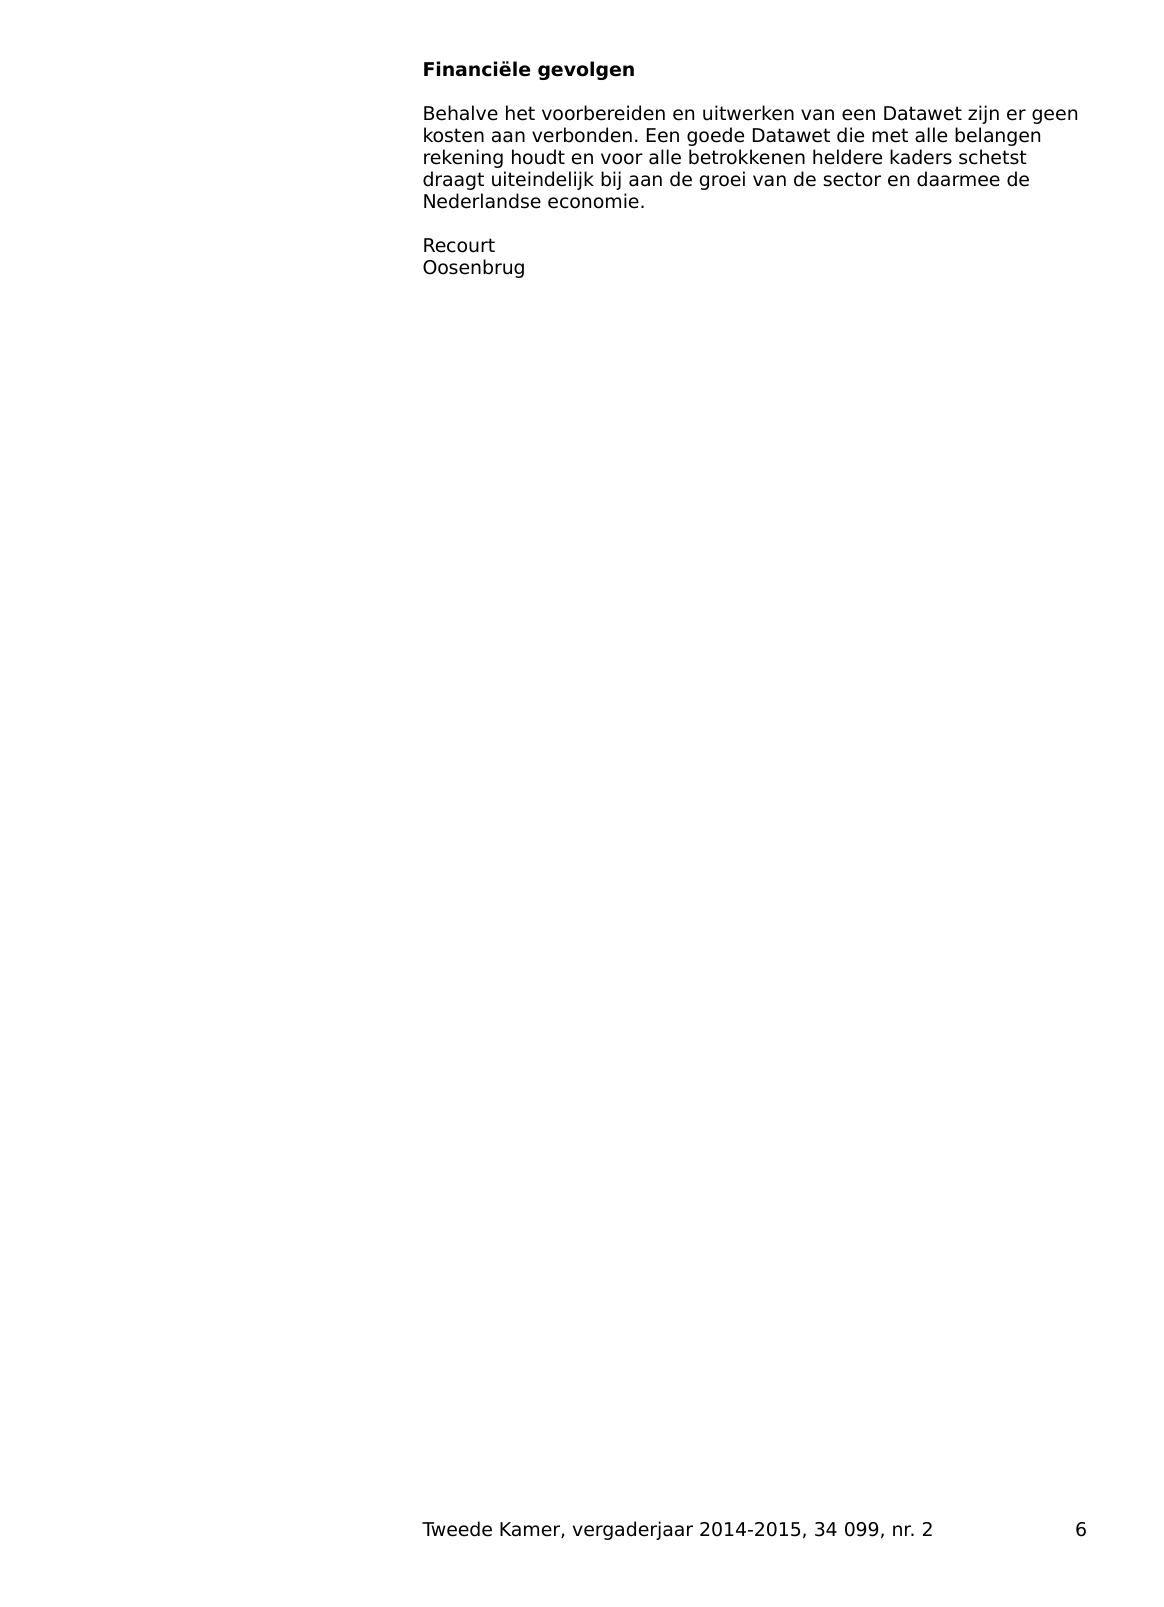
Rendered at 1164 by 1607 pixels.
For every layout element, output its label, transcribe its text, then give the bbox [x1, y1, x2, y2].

text Behalve het voorbereiden en uitwerken van een Datawet zijn er geen kosten aan verbonden. Een goede Datawet die met alle belangen rekening houdt en voor alle betrokkenen heldere kaders schetst draagt uiteindelijk bij aan de groei van de sector en daarmee de Nederlandse economie. [422, 103, 1087, 213]
subtitle Financiële gevolgen [422, 59, 1087, 81]
text Oosenbrug [422, 257, 1087, 279]
text Recourt [422, 235, 1087, 257]
